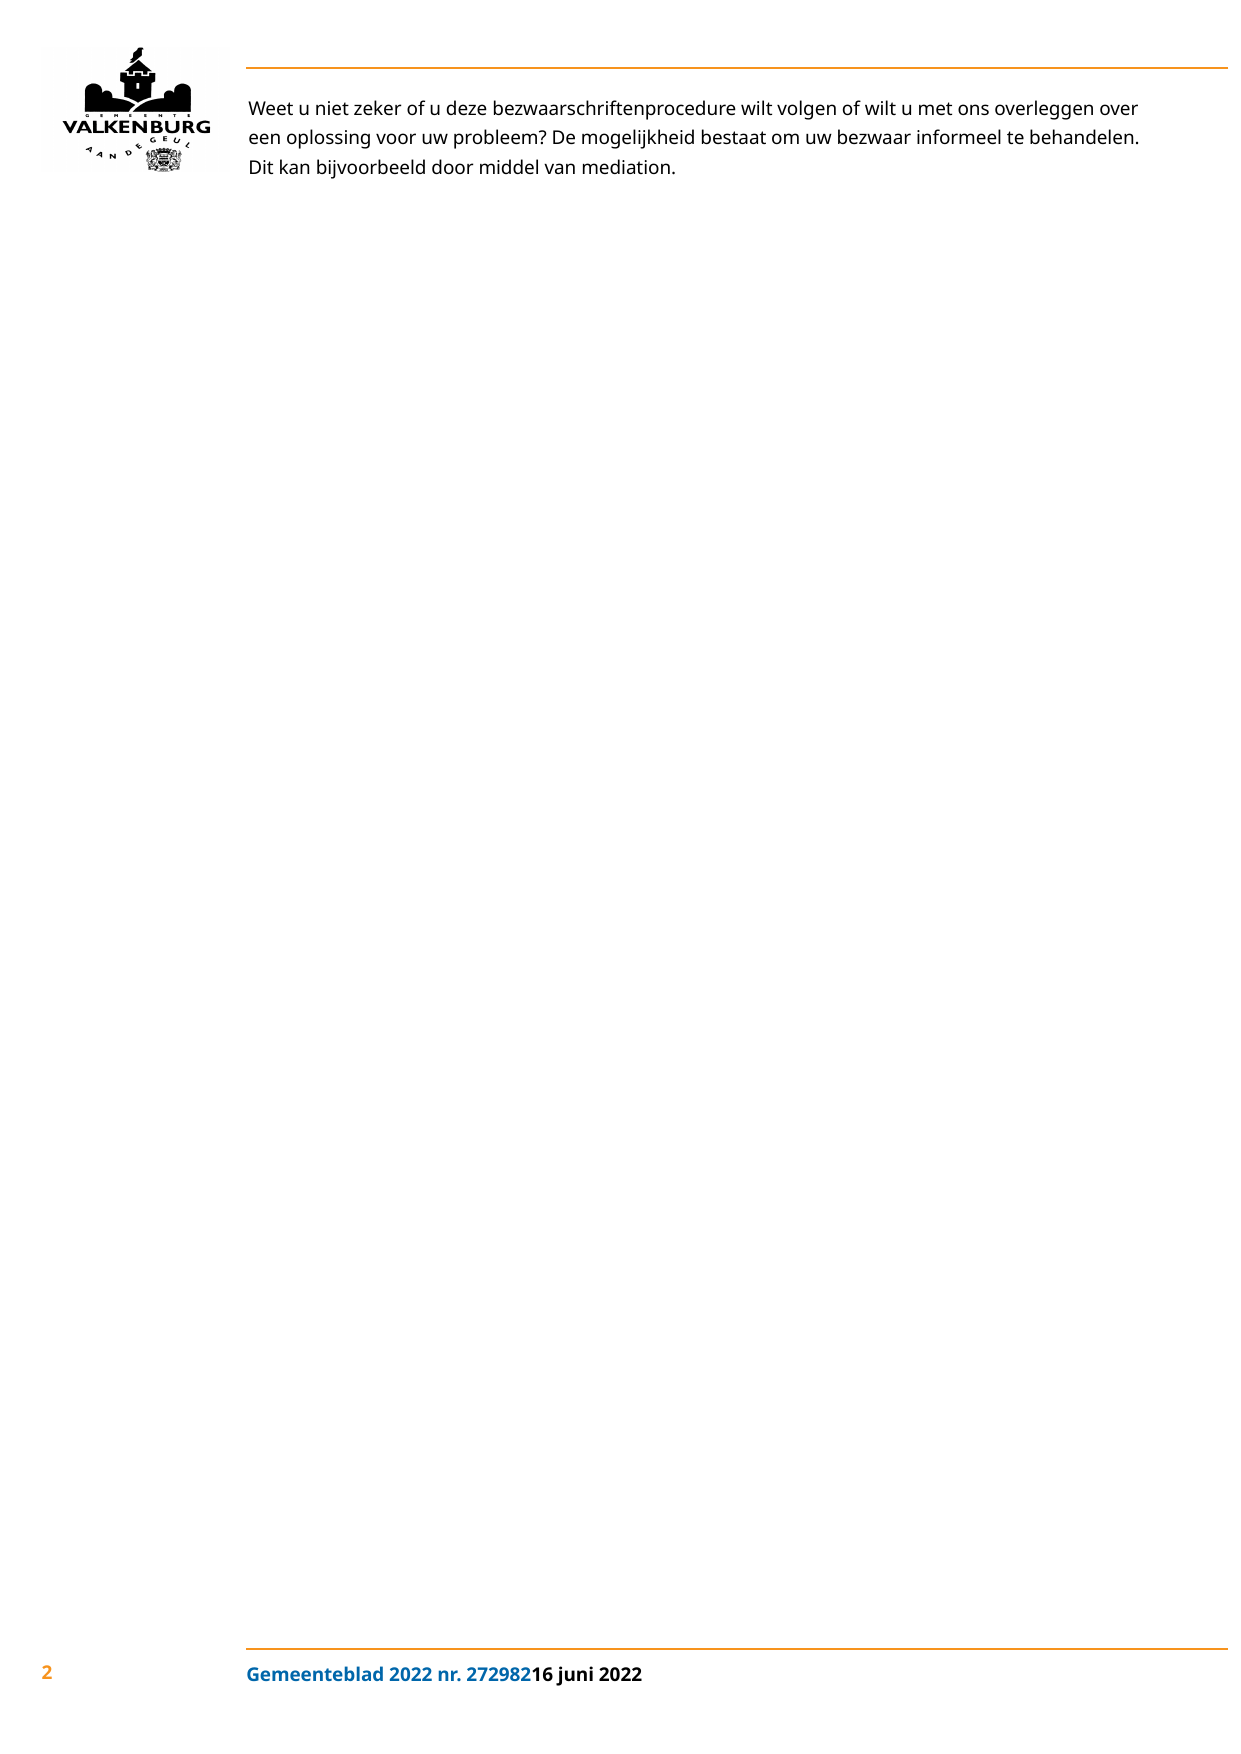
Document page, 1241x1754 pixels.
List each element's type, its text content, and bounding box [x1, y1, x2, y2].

text Weet u niet zeker of u deze bezwaarschriftenprocedure wilt volgen of wilt u met ons overleggen over een oplossing voor uw probleem? De mogelijkheid bestaat om uw bezwaar informeel te behandelen. Dit kan bijvoorbeeld door middel van mediation. [248, 95, 1152, 180]
picture [41, 47, 231, 172]
